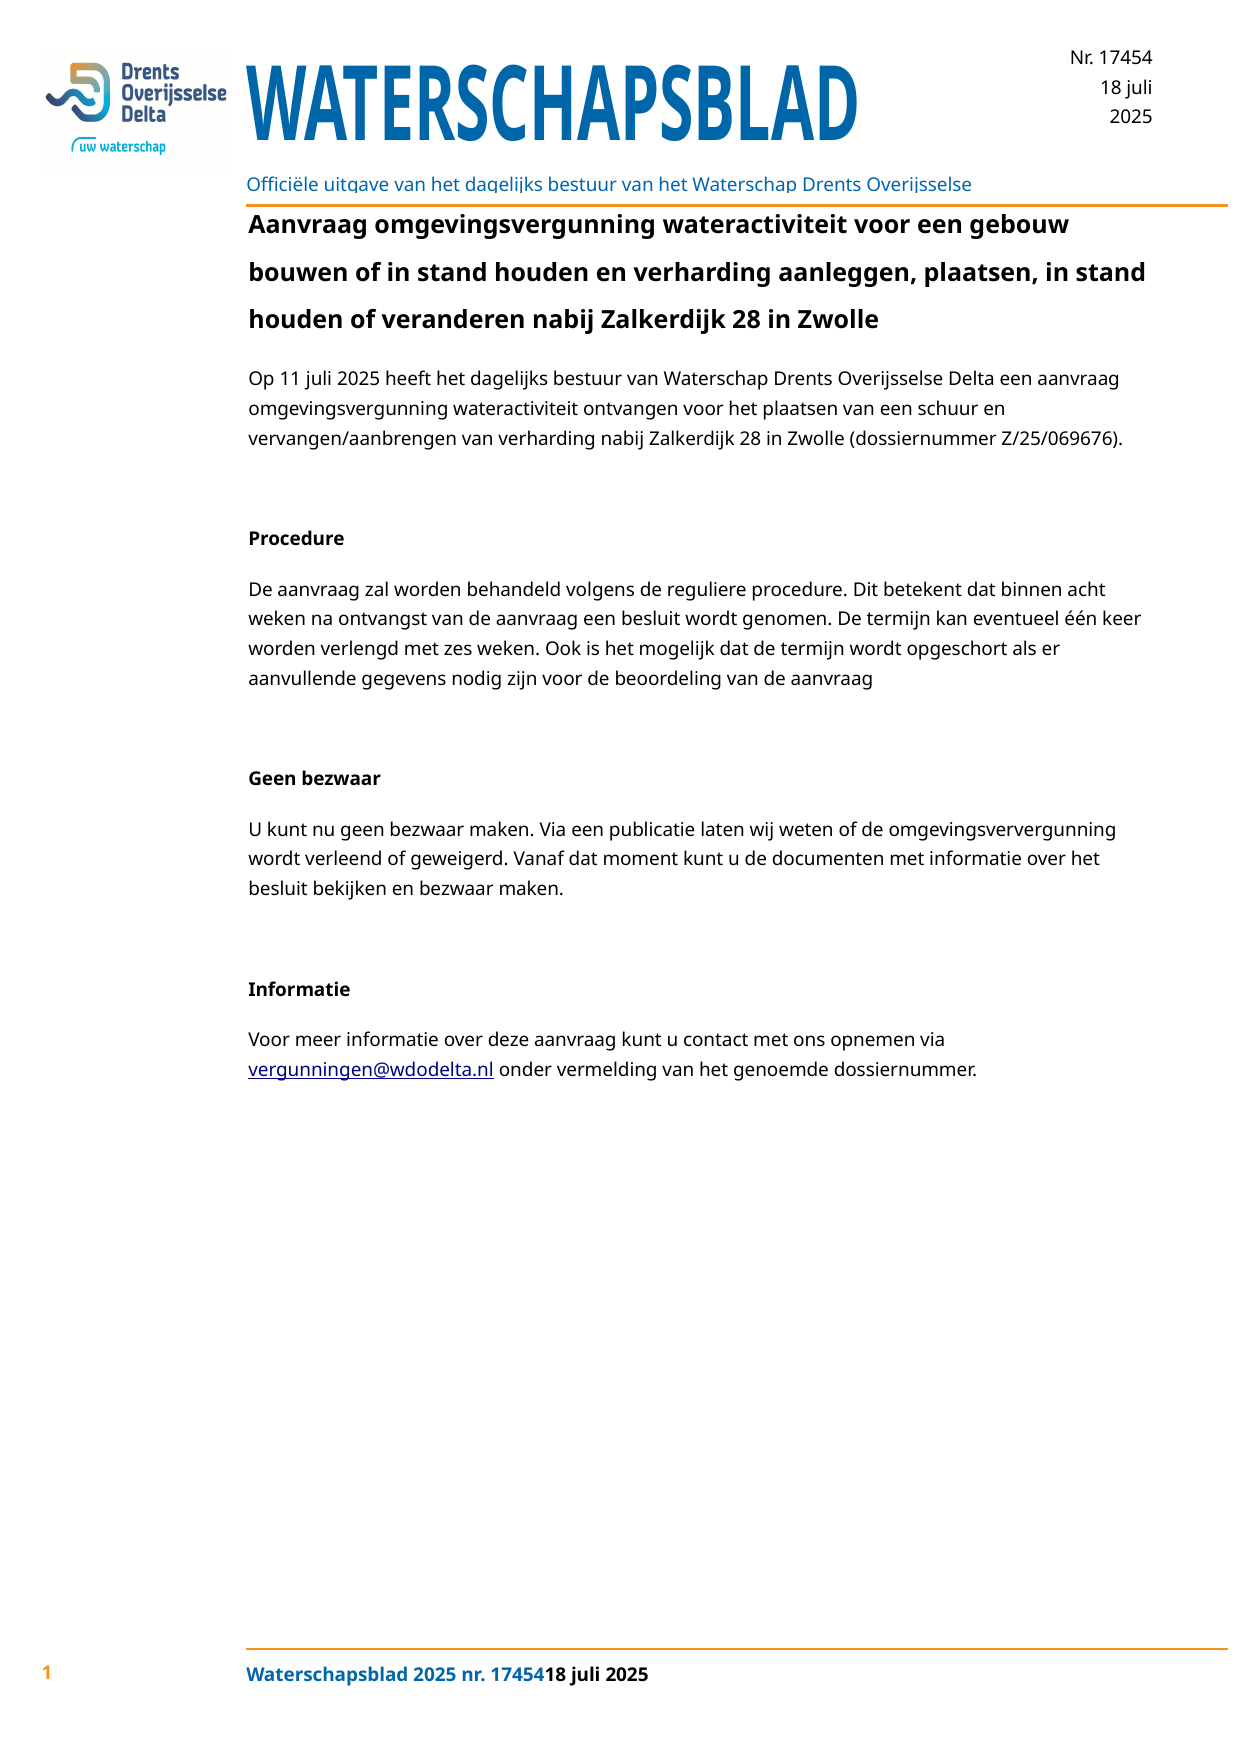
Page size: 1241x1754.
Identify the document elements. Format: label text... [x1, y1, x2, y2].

text Informatie [248, 976, 1152, 1002]
text Voor meer informatie over deze aanvraag kunt u contact met ons opnemen via vergunningen@wdodelta.nl onder vermelding van het genoemde dossiernummer. [248, 1026, 1152, 1082]
text Aanvraag omgevingsvergunning wateractiviteit voor een gebouw bouwen of in stand houden en verharding aanleggen, plaatsen, in stand houden of veranderen nabij Zalkerdijk 28 in Zwolle [248, 207, 1152, 336]
picture [41, 47, 231, 172]
text Op 11 juli 2025 heeft het dagelijks bestuur van Waterschap Drents Overijsselse Delta een aanvraag omgevingsvergunning wateractiviteit ontvangen voor het plaatsen van een schuur en vervangen/aanbrengen van verharding nabij Zalkerdijk 28 in Zwolle (dossiernummer Z/25/069676). [248, 366, 1152, 450]
text De aanvraag zal worden behandeld volgens de reguliere procedure. Dit betekent dat binnen acht weken na ontvangst van de aanvraag een besluit wordt genomen. De termijn kan eventueel één keer worden verlengd met zes weken. Ook is het mogelijk dat de termijn wordt opgeschort als er aanvullende gegevens nodig zijn voor de beoordeling van de aanvraag [248, 576, 1152, 690]
text Geen bezwaar [248, 766, 1152, 791]
text U kunt nu geen bezwaar maken. Via een publicatie laten wij weten of de omgevingsververgunning wordt verleend of geweigerd. Vanaf dat moment kunt u de documenten met informatie over het besluit bekijken en bezwaar maken. [248, 816, 1152, 901]
text Procedure [248, 526, 1152, 551]
